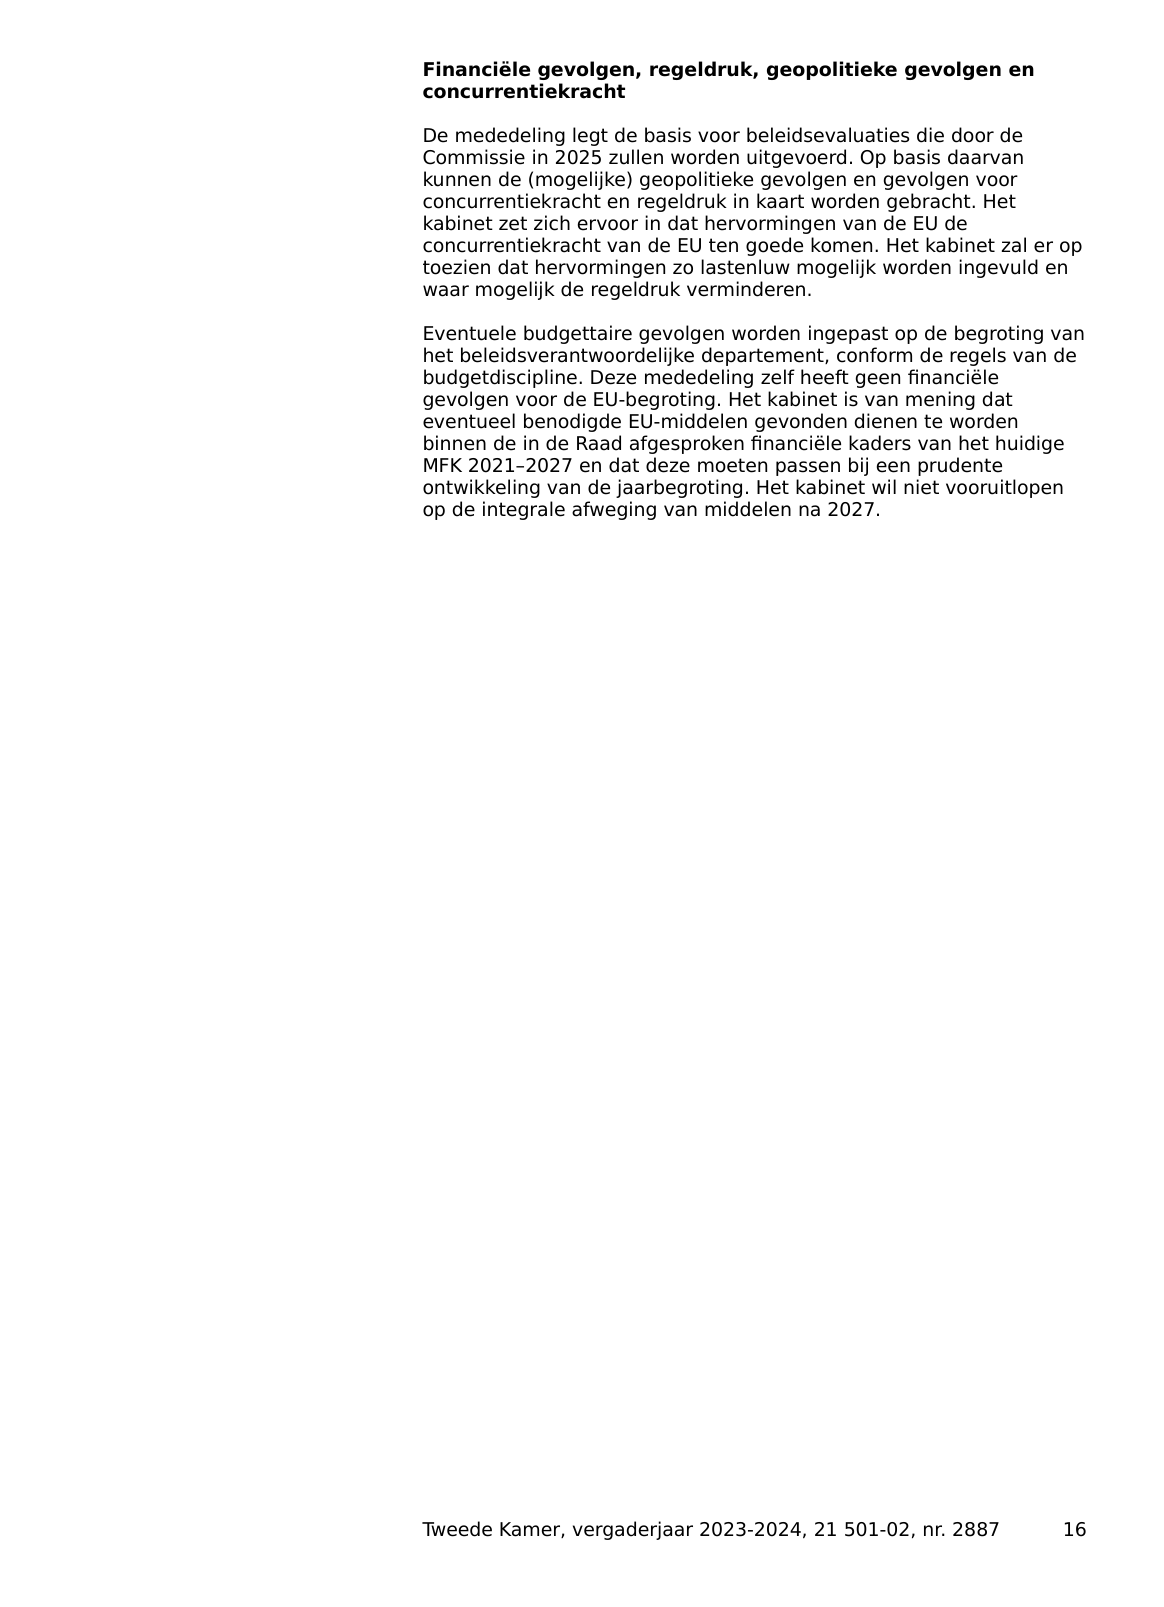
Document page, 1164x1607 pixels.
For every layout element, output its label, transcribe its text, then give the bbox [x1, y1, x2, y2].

subtitle Financiële gevolgen, regeldruk, geopolitieke gevolgen en concurrentiekracht [422, 59, 1087, 103]
text De mededeling legt de basis voor beleidsevaluaties die door de Commissie in 2025 zullen worden uitgevoerd. Op basis daarvan kunnen de (mogelijke) geopolitieke gevolgen en gevolgen voor concurrentiekracht en regeldruk in kaart worden gebracht. Het kabinet zet zich ervoor in dat hervormingen van de EU de concurrentiekracht van de EU ten goede komen. Het kabinet zal er op toezien dat hervormingen zo lastenluw mogelijk worden ingevuld en waar mogelijk de regeldruk verminderen. [422, 125, 1087, 301]
text Eventuele budgettaire gevolgen worden ingepast op de begroting van het beleidsverantwoordelijke departement, conform de regels van de budgetdiscipline. Deze mededeling zelf heeft geen financiële gevolgen voor de EU-begroting. Het kabinet is van mening dat eventueel benodigde EU-middelen gevonden dienen te worden binnen de in de Raad afgesproken financiële kaders van het huidige MFK 2021–2027 en dat deze moeten passen bij een prudente ontwikkeling van de jaarbegroting. Het kabinet wil niet vooruitlopen op de integrale afweging van middelen na 2027. [422, 323, 1087, 521]
